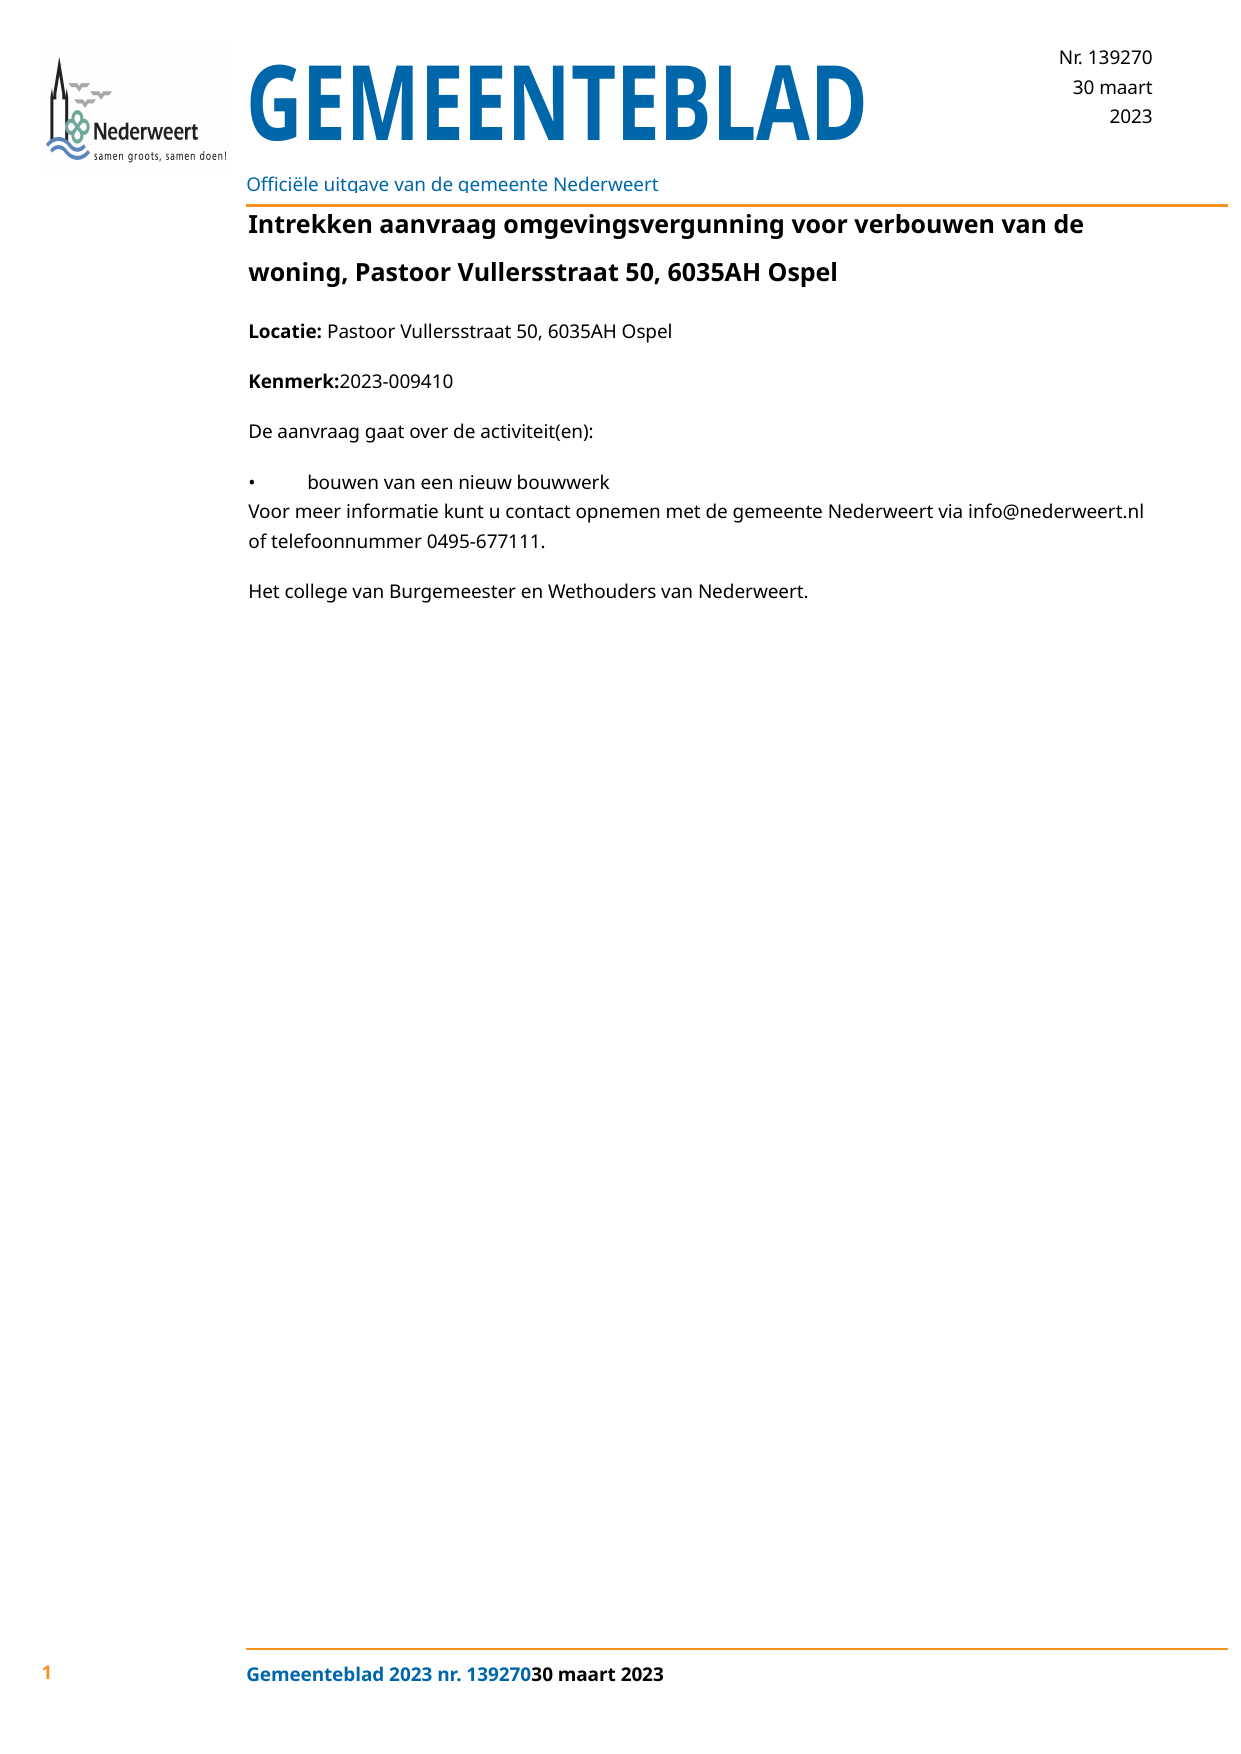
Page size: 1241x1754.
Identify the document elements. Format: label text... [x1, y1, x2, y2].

text Locatie: Pastoor Vullersstraat 50, 6035AH Ospel [248, 318, 1152, 344]
text Voor meer informatie kunt u contact opnemen met de gemeente Nederweert via info@nederweert.nl of telefoonnummer 0495-677111. [248, 499, 1152, 554]
picture [41, 47, 231, 172]
text Kenmerk:2023-009410 [248, 368, 1152, 394]
text Het college van Burgemeester en Wethouders van Nederweert. [248, 579, 1152, 604]
list bouwen van een nieuw bouwwerk [248, 469, 1152, 495]
text De aanvraag gaat over de activiteit(en): [248, 419, 1152, 444]
text Intrekken aanvraag omgevingsvergunning voor verbouwen van de woning, Pastoor Vullersstraat 50, 6035AH Ospel [248, 207, 1152, 288]
